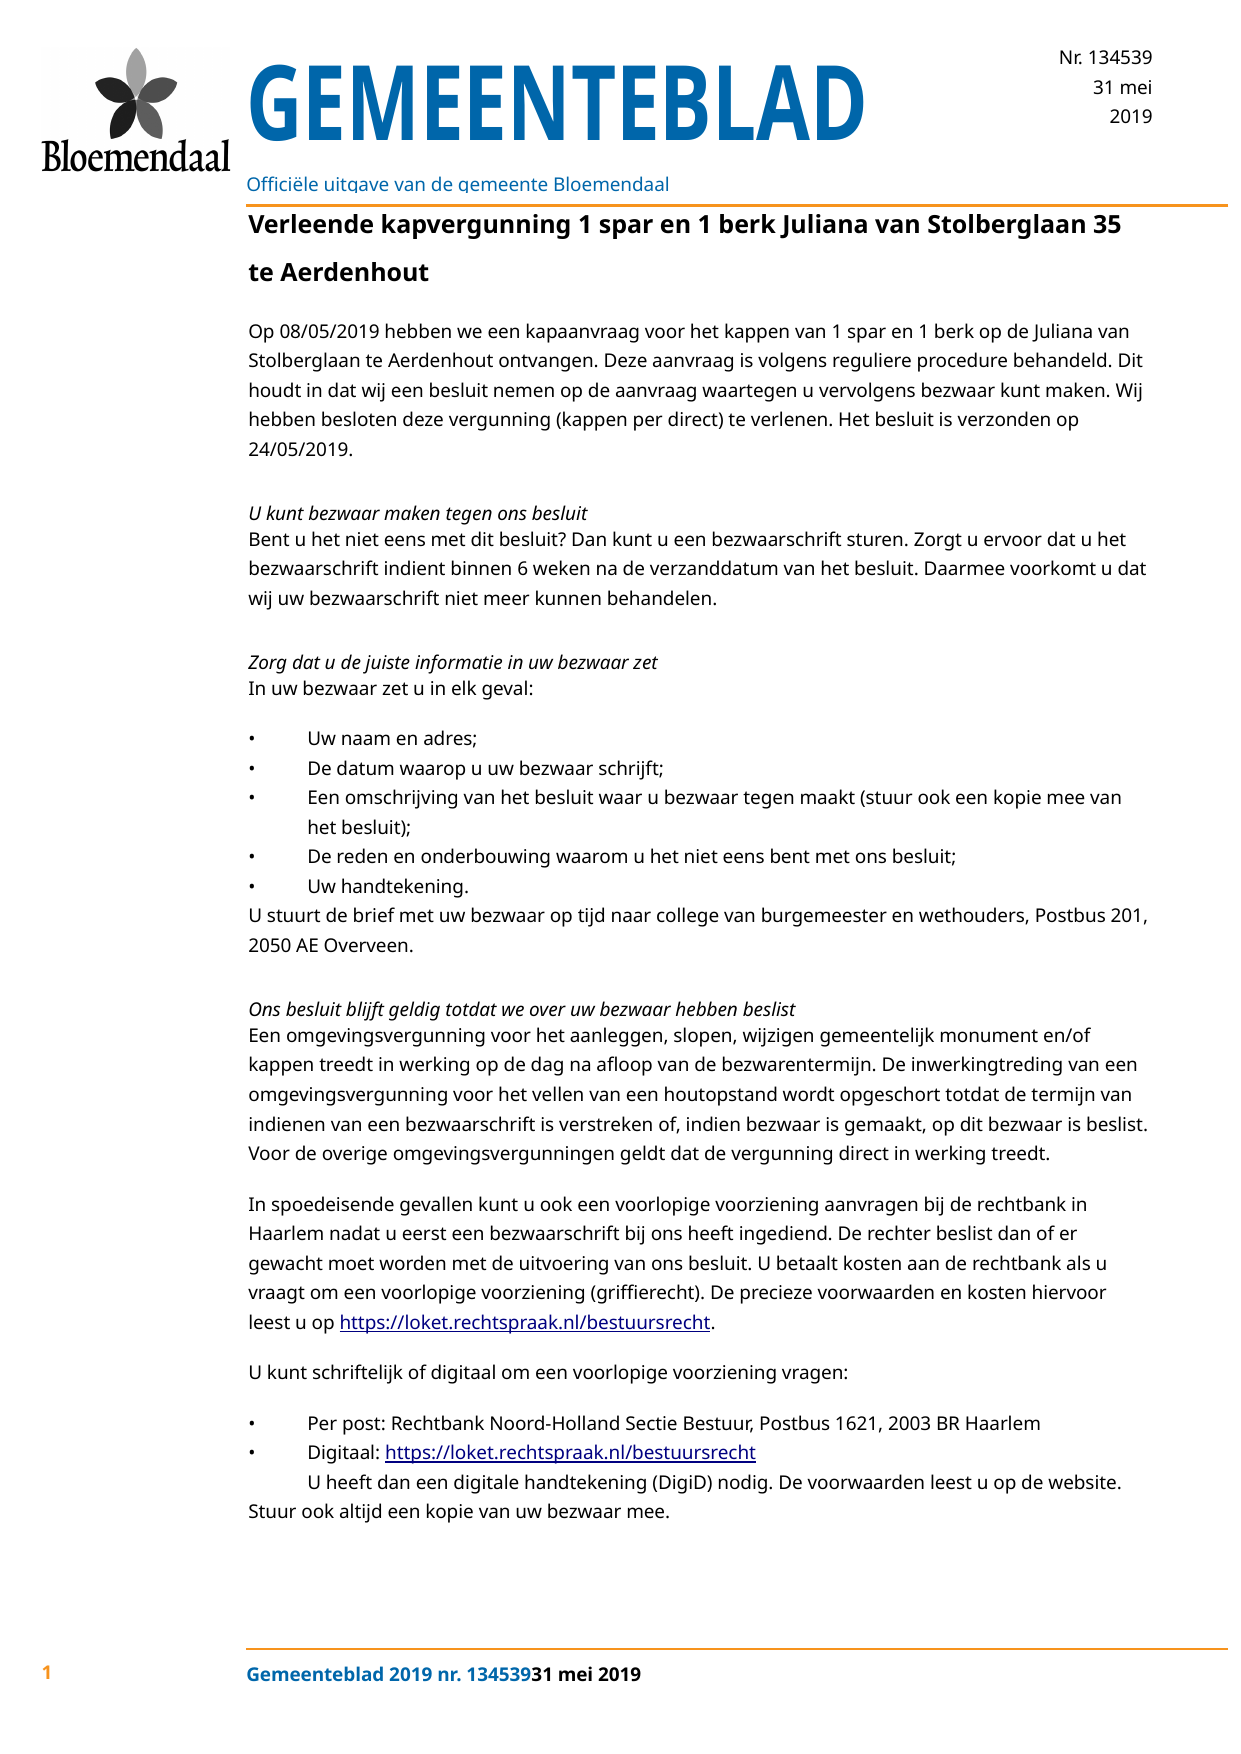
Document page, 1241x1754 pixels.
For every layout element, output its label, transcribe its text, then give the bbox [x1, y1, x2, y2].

list Per post: Rechtbank Noord-Holland Sectie Bestuur, Postbus 1621, 2003 BR Haarlem [248, 1410, 1152, 1436]
list Uw naam en adres; [248, 725, 1152, 751]
text Stuur ook altijd een kopie van uw bezwaar mee. [248, 1499, 1152, 1524]
text Een omgevingsvergunning voor het aanleggen, slopen, wijzigen gemeentelijk monument en/of kappen treedt in werking op de dag na afloop van de bezwarentermijn. De inwerkingtreding van een omgevingsvergunning voor het vellen van een houtopstand wordt opgeschort totdat de termijn van indienen van een bezwaarschrift is verstreken of, indien bezwaar is gemaakt, op dit bezwaar is beslist. Voor de overige omgevingsvergunningen geldt dat de vergunning direct in werking treedt. [248, 1022, 1152, 1166]
list De datum waarop u uw bezwaar schrijft; [248, 755, 1152, 781]
text U kunt schriftelijk of digitaal om een voorlopige voorziening vragen: [248, 1359, 1152, 1385]
text Ons besluit blijft geldig totdat we over uw bezwaar hebben beslist [248, 996, 1152, 1022]
picture [41, 47, 231, 172]
text In uw bezwaar zet u in elk geval: [248, 675, 1152, 701]
text U kunt bezwaar maken tegen ons besluit [248, 500, 1152, 526]
text Verleende kapvergunning 1 spar en 1 berk Juliana van Stolberglaan 35 te Aerdenhout [248, 207, 1152, 288]
list Digitaal: https://loket.rechtspraak.nl/bestuursrecht [248, 1439, 1152, 1465]
text Op 08/05/2019 hebben we een kapaanvraag voor het kappen van 1 spar en 1 berk op de Juliana van Stolberglaan te Aerdenhout ontvangen. Deze aanvraag is volgens reguliere procedure behandeld. Dit houdt in dat wij een besluit nemen op de aanvraag waartegen u vervolgens bezwaar kunt maken. Wij hebben besloten deze vergunning (kappen per direct) te verlenen. Het besluit is verzonden op 24/05/2019. [248, 318, 1152, 462]
list Uw handtekening. [248, 873, 1152, 899]
text Bent u het niet eens met dit besluit? Dan kunt u een bezwaarschrift sturen. Zorgt u ervoor dat u het bezwaarschrift indient binnen 6 weken na de verzanddatum van het besluit. Daarmee voorkomt u dat wij uw bezwaarschrift niet meer kunnen behandelen. [248, 526, 1152, 611]
list De reden en onderbouwing waarom u het niet eens bent met ons besluit; [248, 843, 1152, 869]
text U stuurt de brief met uw bezwaar op tijd naar college van burgemeester en wethouders, Postbus 201, 2050 AE Overveen. [248, 903, 1152, 958]
text Zorg dat u de juiste informatie in uw bezwaar zet [248, 649, 1152, 675]
list Een omschrijving van het besluit waar u bezwaar tegen maakt (stuur ook een kopie mee van het besluit); [248, 784, 1152, 840]
list U heeft dan een digitale handtekening (DigiD) nodig. De voorwaarden leest u op de website. [248, 1469, 1152, 1495]
text In spoedeisende gevallen kunt u ook een voorlopige voorziening aanvragen bij de rechtbank in Haarlem nadat u eerst een bezwaarschrift bij ons heeft ingediend. De rechter beslist dan of er gewacht moet worden met de uitvoering van ons besluit. U betaalt kosten aan de rechtbank als u vraagt om een voorlopige voorziening (griffierecht). De precieze voorwaarden en kosten hiervoor leest u op https://loket.rechtspraak.nl/bestuursrecht. [248, 1191, 1152, 1335]
